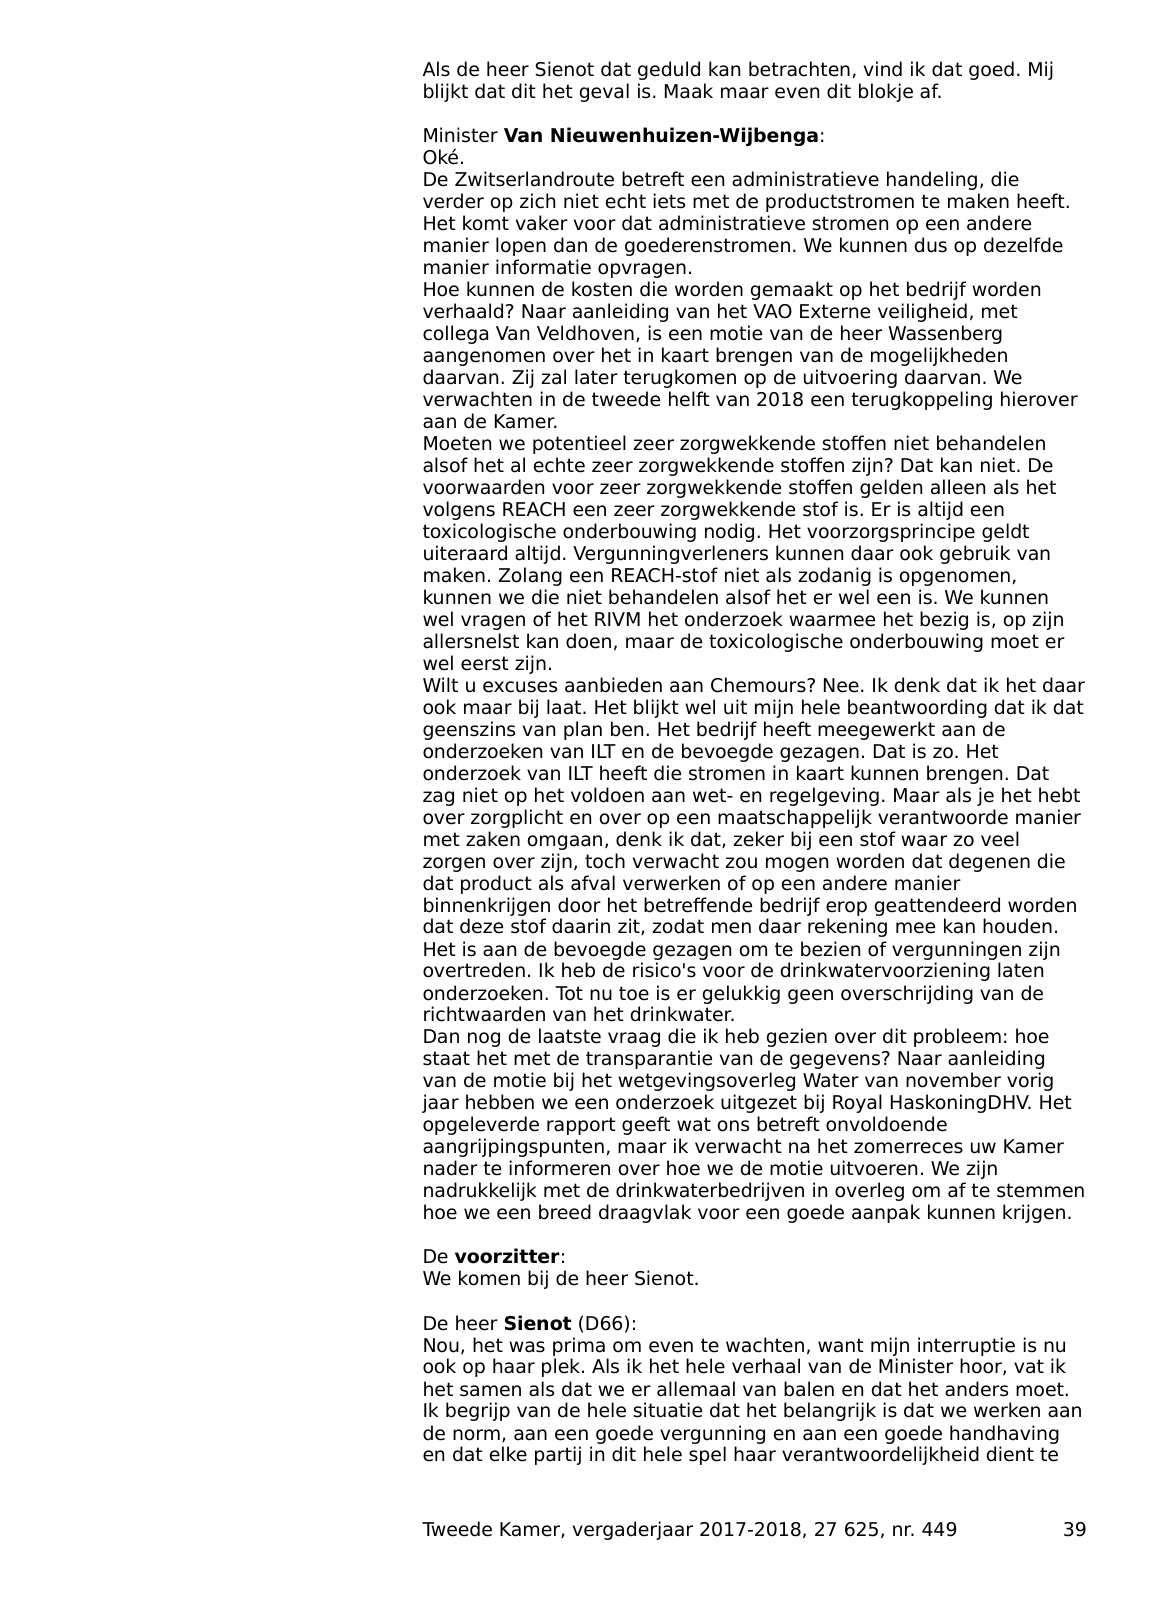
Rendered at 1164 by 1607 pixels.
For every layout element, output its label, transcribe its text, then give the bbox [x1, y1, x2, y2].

text De voorzitter: [422, 1246, 1087, 1268]
text Minister Van Nieuwenhuizen-Wijbenga: [422, 125, 1087, 147]
text Dan nog de laatste vraag die ik heb gezien over dit probleem: hoe staat het met de transparantie van de gegevens? Naar aanleiding van de motie bij het wetgevingsoverleg Water van november vorig jaar hebben we een onderzoek uitgezet bij Royal HaskoningDHV. Het opgeleverde rapport geeft wat ons betreft onvoldoende aangrijpingspunten, maar ik verwacht na het zomerreces uw Kamer nader te informeren over hoe we de motie uitvoeren. We zijn nadrukkelijk met de drinkwaterbedrijven in overleg om af te stemmen hoe we een breed draagvlak voor een goede aanpak kunnen krijgen. [422, 1026, 1087, 1224]
text De heer Sienot (D66): [422, 1312, 1087, 1334]
text Hoe kunnen de kosten die worden gemaakt op het bedrijf worden verhaald? Naar aanleiding van het VAO Externe veiligheid, met collega Van Veldhoven, is een motie van de heer Wassenberg aangenomen over het in kaart brengen van de mogelijkheden daarvan. Zij zal later terugkomen op de uitvoering daarvan. We verwachten in de tweede helft van 2018 een terugkoppeling hierover aan de Kamer. [422, 279, 1087, 433]
text We komen bij de heer Sienot. [422, 1268, 1087, 1290]
text Moeten we potentieel zeer zorgwekkende stoffen niet behandelen alsof het al echte zeer zorgwekkende stoffen zijn? Dat kan niet. De voorwaarden voor zeer zorgwekkende stoffen gelden alleen als het volgens REACH een zeer zorgwekkende stof is. Er is altijd een toxicologische onderbouwing nodig. Het voorzorgsprincipe geldt uiteraard altijd. Vergunningverleners kunnen daar ook gebruik van maken. Zolang een REACH-stof niet als zodanig is opgenomen, kunnen we die niet behandelen alsof het er wel een is. We kunnen wel vragen of het RIVM het onderzoek waarmee het bezig is, op zijn allersnelst kan doen, maar de toxicologische onderbouwing moet er wel eerst zijn. [422, 433, 1087, 675]
text Wilt u excuses aanbieden aan Chemours? Nee. Ik denk dat ik het daar ook maar bij laat. Het blijkt wel uit mijn hele beantwoording dat ik dat geenszins van plan ben. Het bedrijf heeft meegewerkt aan de onderzoeken van ILT en de bevoegde gezagen. Dat is zo. Het onderzoek van ILT heeft die stromen in kaart kunnen brengen. Dat zag niet op het voldoen aan wet- en regelgeving. Maar als je het hebt over zorgplicht en over op een maatschappelijk verantwoorde manier met zaken omgaan, denk ik dat, zeker bij een stof waar zo veel zorgen over zijn, toch verwacht zou mogen worden dat degenen die dat product als afval verwerken of op een andere manier binnenkrijgen door het betreffende bedrijf erop geattendeerd worden dat deze stof daarin zit, zodat men daar rekening mee kan houden. Het is aan de bevoegde gezagen om te bezien of vergunningen zijn overtreden. Ik heb de risico's voor de drinkwatervoorziening laten onderzoeken. Tot nu toe is er gelukkig geen overschrijding van de richtwaarden van het drinkwater. [422, 675, 1087, 1026]
text Als de heer Sienot dat geduld kan betrachten, vind ik dat goed. Mij blijkt dat dit het geval is. Maak maar even dit blokje af. [422, 59, 1087, 103]
text Oké. [422, 147, 1087, 169]
text Nou, het was prima om even te wachten, want mijn interruptie is nu ook op haar plek. Als ik het hele verhaal van de Minister hoor, vat ik het samen als dat we er allemaal van balen en dat het anders moet. Ik begrijp van de hele situatie dat het belangrijk is dat we werken aan de norm, aan een goede vergunning en aan een goede handhaving en dat elke partij in dit hele spel haar verantwoordelijkheid dient te [422, 1334, 1087, 1466]
text De Zwitserlandroute betreft een administratieve handeling, die verder op zich niet echt iets met de productstromen te maken heeft. Het komt vaker voor dat administratieve stromen op een andere manier lopen dan de goederenstromen. We kunnen dus op dezelfde manier informatie opvragen. [422, 169, 1087, 279]
